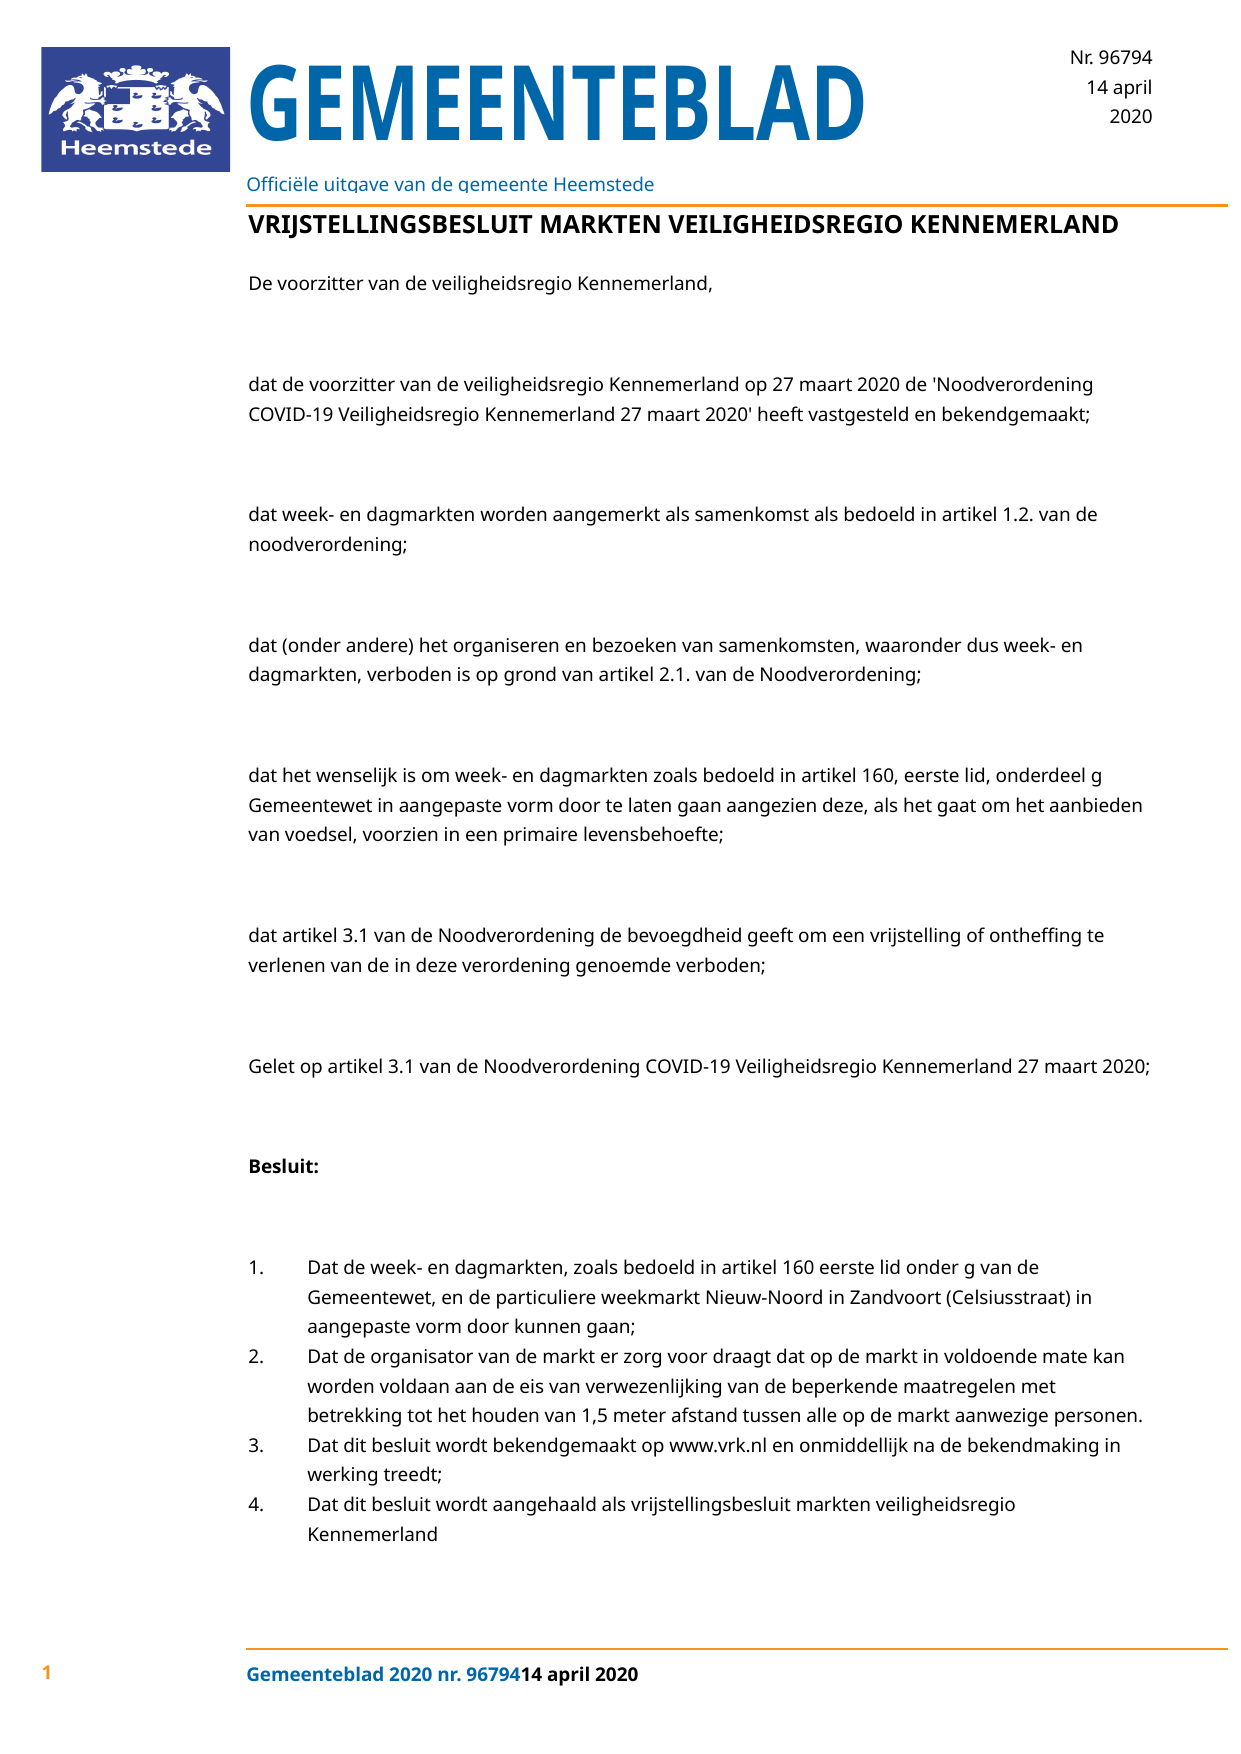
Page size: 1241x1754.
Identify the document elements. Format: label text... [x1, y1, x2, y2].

text De voorzitter van de veiligheidsregio Kennemerland, [248, 270, 1152, 296]
list Dat de week- en dagmarkten, zoals bedoeld in artikel 160 eerste lid onder g van de Gemeentewet, en de particuliere weekmarkt Nieuw-Noord in Zandvoort (Celsiusstraat) in aangepaste vorm door kunnen gaan; [248, 1254, 1152, 1339]
text dat de voorzitter van de veiligheidsregio Kennemerland op 27 maart 2020 de 'Noodverordening COVID-19 Veiligheidsregio Kennemerland 27 maart 2020' heeft vastgesteld en bekendgemaakt; [248, 371, 1152, 426]
text Besluit: [248, 1154, 1152, 1179]
text dat week- en dagmarkten worden aangemerkt als samenkomst als bedoeld in artikel 1.2. van de noodverordening; [248, 502, 1152, 557]
text dat het wenselijk is om week- en dagmarkten zoals bedoeld in artikel 160, eerste lid, onderdeel g Gemeentewet in aangepaste vorm door te laten gaan aangezien deze, als het gaat om het aanbieden van voedsel, voorzien in een primaire levensbehoefte; [248, 762, 1152, 847]
list Dat dit besluit wordt bekendgemaakt op www.vrk.nl en onmiddellijk na de bekendmaking in werking treedt; [248, 1432, 1152, 1487]
list Dat de organisator van de markt er zorg voor draagt dat op de markt in voldoende mate kan worden voldaan aan de eis van verwezenlijking van de beperkende maatregelen met betrekking tot het houden van 1,5 meter afstand tussen alle op de markt aanwezige personen. [248, 1343, 1152, 1428]
text dat (onder andere) het organiseren en bezoeken van samenkomsten, waaronder dus week- en dagmarkten, verboden is op grond van artikel 2.1. van de Noodverordening; [248, 632, 1152, 687]
text Gelet op artikel 3.1 van de Noodverordening COVID-19 Veiligheidsregio Kennemerland 27 maart 2020; [248, 1053, 1152, 1078]
text VRIJSTELLINGSBESLUIT MARKTEN VEILIGHEIDSREGIO KENNEMERLAND [248, 207, 1152, 241]
picture [41, 47, 231, 172]
list Dat dit besluit wordt aangehaald als vrijstellingsbesluit markten veiligheidsregio Kennemerland [248, 1491, 1152, 1546]
text dat artikel 3.1 van de Noodverordening de bevoegdheid geeft om een vrijstelling of ontheffing te verlenen van de in deze verordening genoemde verboden; [248, 922, 1152, 978]
